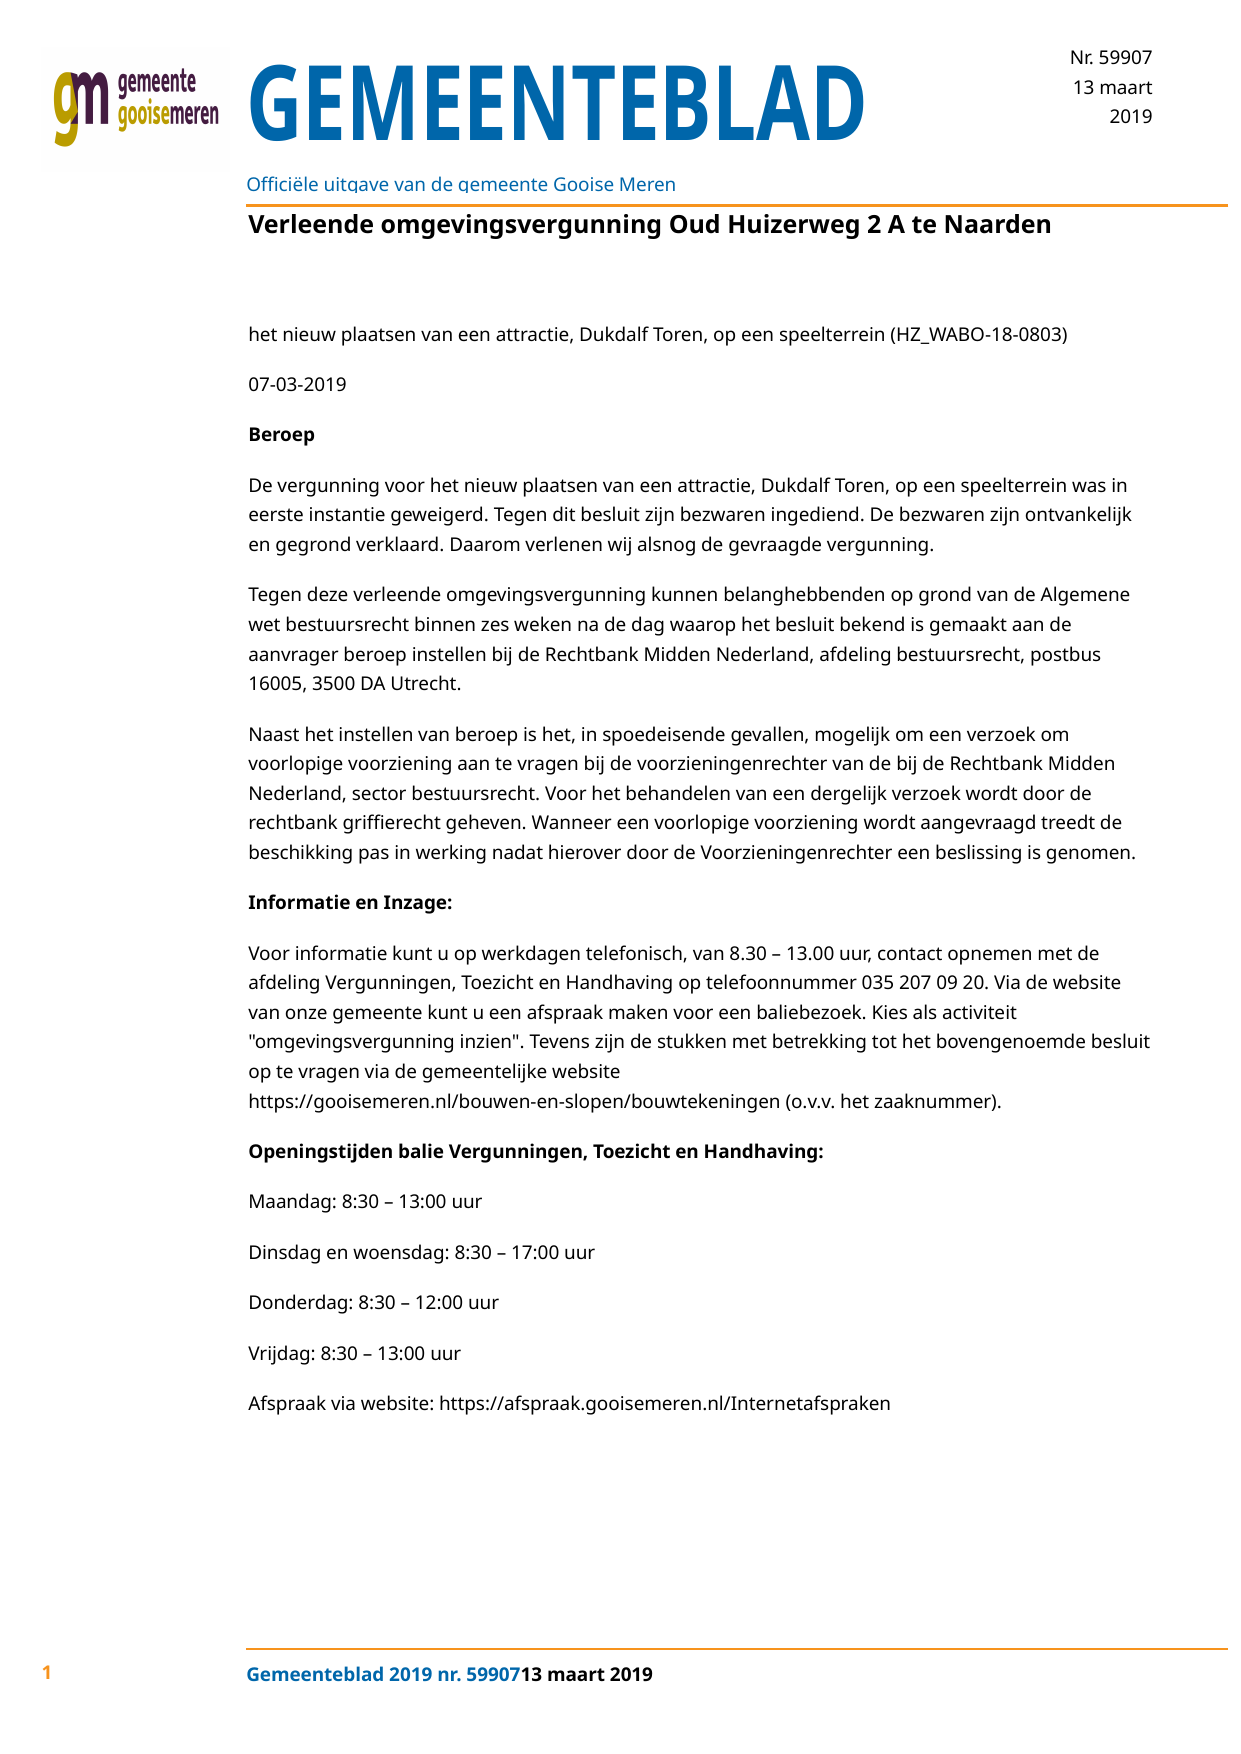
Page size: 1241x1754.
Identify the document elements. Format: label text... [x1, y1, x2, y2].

text Afspraak via website: https://afspraak.gooisemeren.nl/Internetafspraken [248, 1390, 1152, 1416]
text Naast het instellen van beroep is het, in spoedeisende gevallen, mogelijk om een verzoek om voorlopige voorziening aan te vragen bij de voorzieningenrechter van de bij de Rechtbank Midden Nederland, sector bestuursrecht. Voor het behandelen van een dergelijk verzoek wordt door de rechtbank griffierecht geheven. Wanneer een voorlopige voorziening wordt aangevraagd treedt de beschikking pas in werking nadat hierover door de Voorzieningenrechter een beslissing is genomen. [248, 721, 1152, 865]
text het nieuw plaatsen van een attractie, Dukdalf Toren, op een speelterrein (HZ_WABO-18-0803) [248, 321, 1152, 346]
text Beroep [248, 422, 1152, 447]
text Informatie en Inzage: [248, 889, 1152, 915]
text Voor informatie kunt u op werkdagen telefonisch, van 8.30 – 13.00 uur, contact opnemen met de afdeling Vergunningen, Toezicht en Handhaving op telefoonnummer 035 207 09 20. Via de website van onze gemeente kunt u een afspraak maken voor een baliebezoek. Kies als activiteit "omgevingsvergunning inzien". Tevens zijn de stukken met betrekking tot het bovengenoemde besluit op te vragen via de gemeentelijke website https://gooisemeren.nl/bouwen-en-slopen/bouwtekeningen (o.v.v. het zaaknummer). [248, 940, 1152, 1113]
text Donderdag: 8:30 – 12:00 uur [248, 1289, 1152, 1315]
text Tegen deze verleende omgevingsvergunning kunnen belanghebbenden op grond van de Algemene wet bestuursrecht binnen zes weken na de dag waarop het besluit bekend is gemaakt aan de aanvrager beroep instellen bij de Rechtbank Midden Nederland, afdeling bestuursrecht, postbus 16005, 3500 DA Utrecht. [248, 582, 1152, 696]
text De vergunning voor het nieuw plaatsen van een attractie, Dukdalf Toren, op een speelterrein was in eerste instantie geweigerd. Tegen dit besluit zijn bezwaren ingediend. De bezwaren zijn ontvankelijk en gegrond verklaard. Daarom verlenen wij alsnog de gevraagde vergunning. [248, 472, 1152, 557]
text Dinsdag en woensdag: 8:30 – 17:00 uur [248, 1239, 1152, 1265]
text Maandag: 8:30 – 13:00 uur [248, 1189, 1152, 1214]
text Verleende omgevingsvergunning Oud Huizerweg 2 A te Naarden [248, 207, 1152, 241]
text Openingstijden balie Vergunningen, Toezicht en Handhaving: [248, 1138, 1152, 1164]
text 07-03-2019 [248, 371, 1152, 397]
picture [41, 47, 231, 172]
text Vrijdag: 8:30 – 13:00 uur [248, 1340, 1152, 1366]
